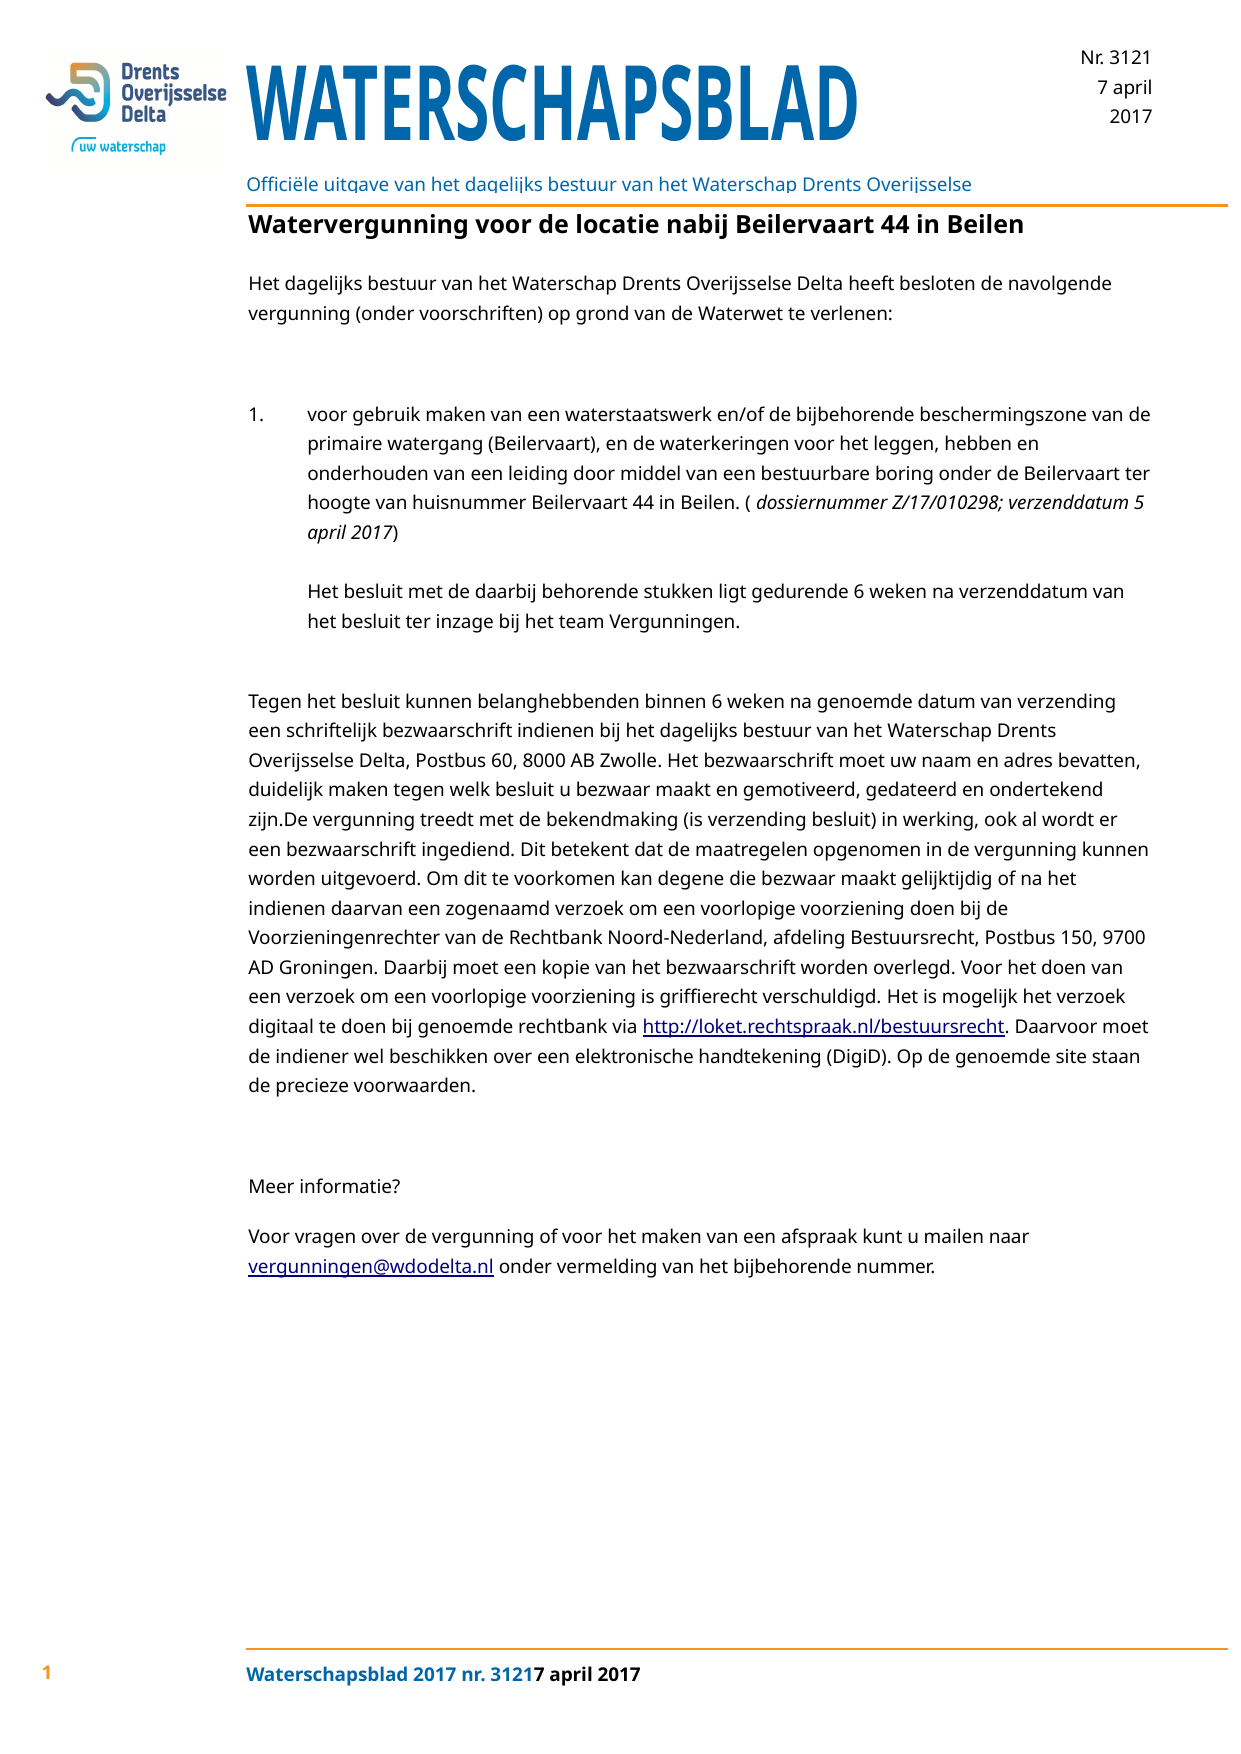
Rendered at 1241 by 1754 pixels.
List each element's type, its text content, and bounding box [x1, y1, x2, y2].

text Voor vragen over de vergunning of voor het maken van een afspraak kunt u mailen naar vergunningen@wdodelta.nl onder vermelding van het bijbehorende nummer. [248, 1224, 1152, 1279]
picture [41, 47, 231, 172]
list voor gebruik maken van een waterstaatswerk en/of de bijbehorende beschermingszone van de primaire watergang (Beilervaart), en de waterkeringen voor het leggen, hebben en onderhouden van een leiding door middel van een bestuurbare boring onder de Beilervaart ter hoogte van huisnummer Beilervaart 44 in Beilen. ( dossiernummer Z/17/010298; verzenddatum 5 april 2017) [248, 401, 1152, 545]
text Meer informatie? [248, 1173, 1152, 1199]
text Watervergunning voor de locatie nabij Beilervaart 44 in Beilen [248, 207, 1152, 241]
text Tegen het besluit kunnen belanghebbenden binnen 6 weken na genoemde datum van verzending een schriftelijk bezwaarschrift indienen bij het dagelijks bestuur van het Waterschap Drents Overijsselse Delta, Postbus 60, 8000 AB Zwolle. Het bezwaarschrift moet uw naam en adres bevatten, duidelijk maken tegen welk besluit u bezwaar maakt en gemotiveerd, gedateerd en ondertekend zijn.De vergunning treedt met de bekendmaking (is verzending besluit) in werking, ook al wordt er een bezwaarschrift ingediend. Dit betekent dat de maatregelen opgenomen in de vergunning kunnen worden uitgevoerd. Om dit te voorkomen kan degene die bezwaar maakt gelijktijdig of na het indienen daarvan een zogenaamd verzoek om een voorlopige voorziening doen bij de Voorzieningenrechter van de Rechtbank Noord-Nederland, afdeling Bestuursrecht, Postbus 150, 9700 AD Groningen. Daarbij moet een kopie van het bezwaarschrift worden overlegd. Voor het doen van een verzoek om een voorlopige voorziening is griffierecht verschuldigd. Het is mogelijk het verzoek digitaal te doen bij genoemde rechtbank via http://loket.rechtspraak.nl/bestuursrecht. Daarvoor moet de indiener wel beschikken over een elektronische handtekening (DigiD). Op de genoemde site staan de precieze voorwaarden. [248, 688, 1152, 1098]
text Het dagelijks bestuur van het Waterschap Drents Overijsselse Delta heeft besloten de navolgende vergunning (onder voorschriften) op grond van de Waterwet te verlenen: [248, 270, 1152, 326]
list Het besluit met de daarbij behorende stukken ligt gedurende 6 weken na verzenddatum van het besluit ter inzage bij het team Vergunningen. [248, 578, 1152, 633]
